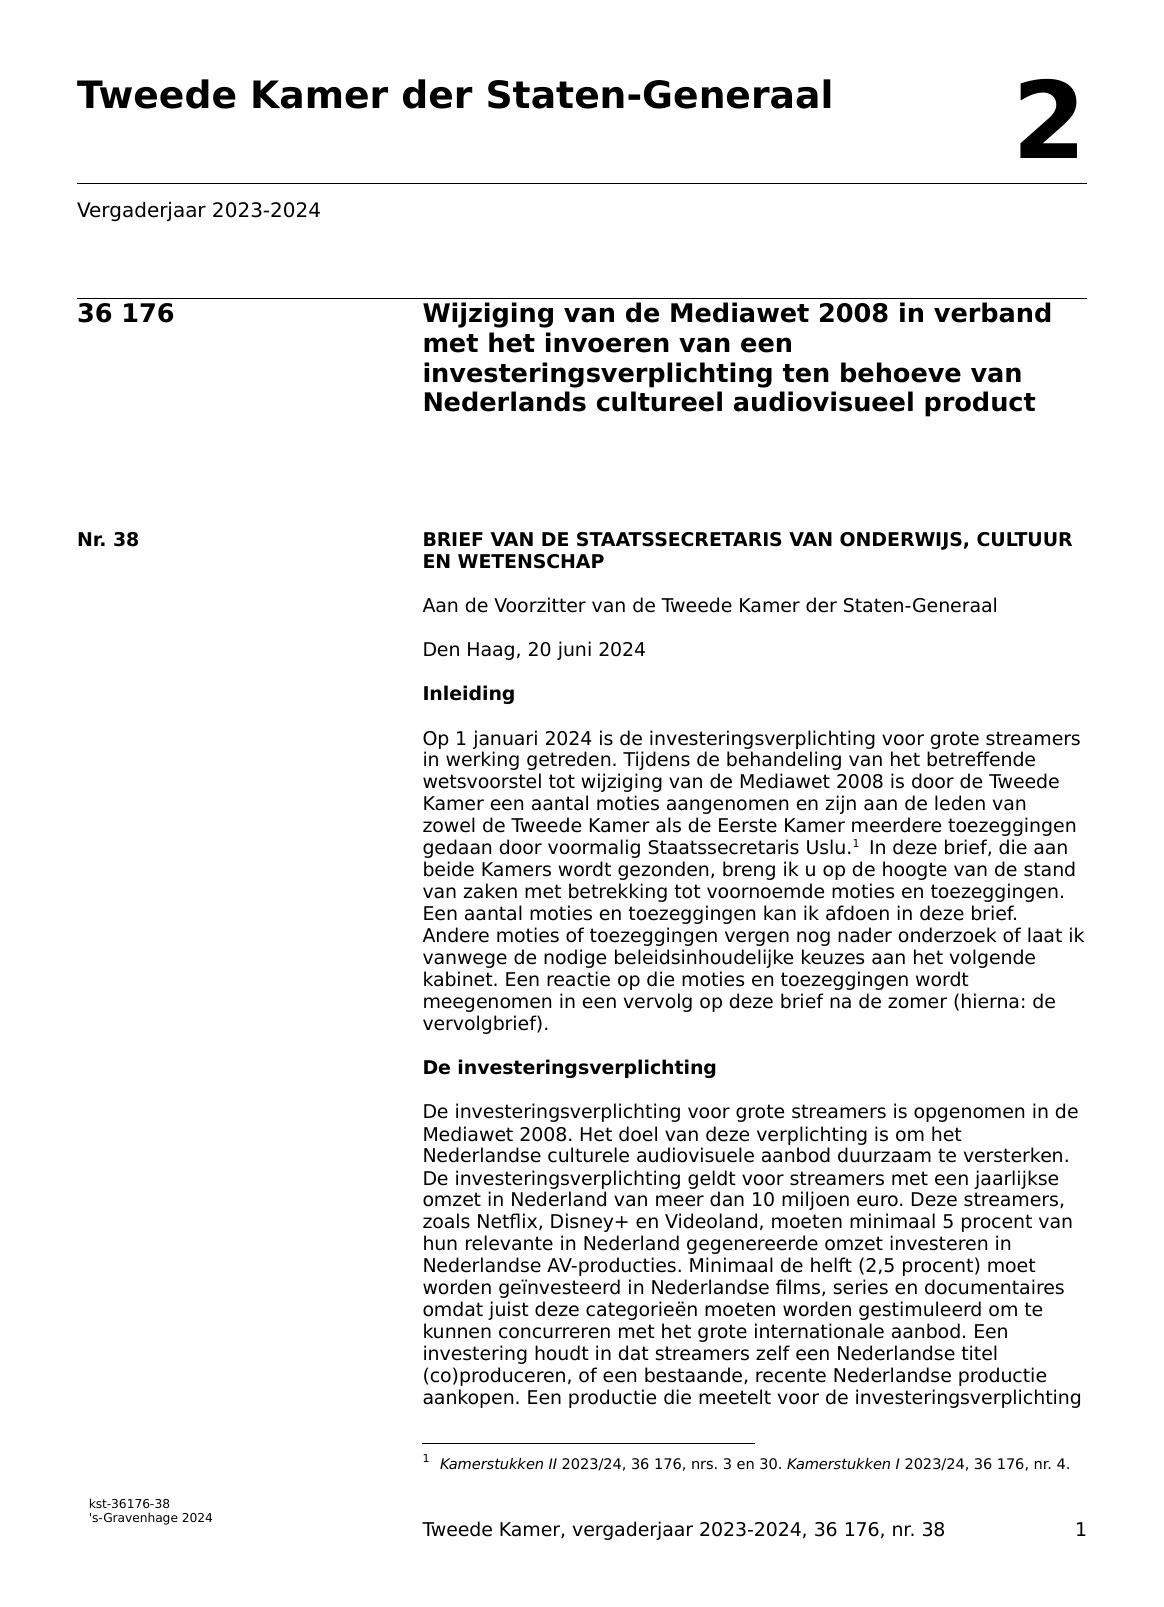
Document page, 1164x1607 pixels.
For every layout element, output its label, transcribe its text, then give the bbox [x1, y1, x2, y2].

subtitle De investeringsverplichting [422, 1057, 1087, 1079]
subtitle 36 176 Wijziging van de Mediawet 2008 in verband met het invoeren van een investeringsverplichting ten behoeve van Nederlands cultureel audiovisueel product [77, 299, 1087, 418]
text kst-36176-38 [88, 1497, 323, 1511]
table_header 2 [886, 59, 1087, 183]
subtitle Nr. 38 BRIEF VAN DE STAATSSECRETARIS VAN ONDERWIJS, CULTUUR EN WETENSCHAP [77, 529, 1087, 573]
text Op 1 januari 2024 is de investeringsverplichting voor grote streamers in werking getreden. Tijdens de behandeling van het betreffende wetsvoorstel tot wijziging van de Mediawet 2008 is door de Tweede Kamer een aantal moties aangenomen en zijn aan de leden van zowel de Tweede Kamer als de Eerste Kamer meerdere toezeggingen gedaan door voormalig Staatssecretaris Uslu. In deze brief, die aan beide Kamers wordt gezonden, breng ik u op de hoogte van de stand van zaken met betrekking tot voornoemde moties en toezeggingen. Een aantal moties en toezeggingen kan ik afdoen in deze brief. Andere moties of toezeggingen vergen nog nader onderzoek of laat ik vanwege de nodige beleidsinhoudelijke keuzes aan het volgende kabinet. Een reactie op die moties en toezeggingen wordt meegenomen in een vervolg op deze brief na de zomer (hierna: de vervolgbrief). [422, 727, 1087, 1035]
text De investeringsverplichting voor grote streamers is opgenomen in de Mediawet 2008. Het doel van deze verplichting is om het Nederlandse culturele audiovisuele aanbod duurzaam te versterken. De investeringsverplichting geldt voor streamers met een jaarlijkse omzet in Nederland van meer dan 10 miljoen euro. Deze streamers, zoals Netflix, Disney+ en Videoland, moeten minimaal 5 procent van hun relevante in Nederland gegenereerde omzet investeren in Nederlandse AV-producties. Minimaal de helft (2,5 procent) moet worden geïnvesteerd in Nederlandse films, series en documentaires omdat juist deze categorieën moeten worden gestimuleerd om te kunnen concurreren met het grote internationale aanbod. Een investering houdt in dat streamers zelf een Nederlandse titel (co)produceren, of een bestaande, recente Nederlandse productie aankopen. Een productie die meetelt voor de investeringsverplichting [422, 1101, 1087, 1409]
text Den Haag, 20 juni 2024 [422, 639, 1087, 661]
text Kamerstukken II 2023/24, 36 176, nrs. 3 en 30. Kamerstukken I 2023/24, 36 176, nr. 4. [422, 1452, 1087, 1474]
table_header Tweede Kamer der Staten-Generaal [77, 59, 886, 183]
table_cell Vergaderjaar 2023-2024 [77, 184, 1087, 298]
text 's-Gravenhage 2024 [88, 1511, 323, 1525]
text Aan de Voorzitter van de Tweede Kamer der Staten-Generaal [422, 595, 1087, 617]
subtitle Inleiding [422, 683, 1087, 705]
